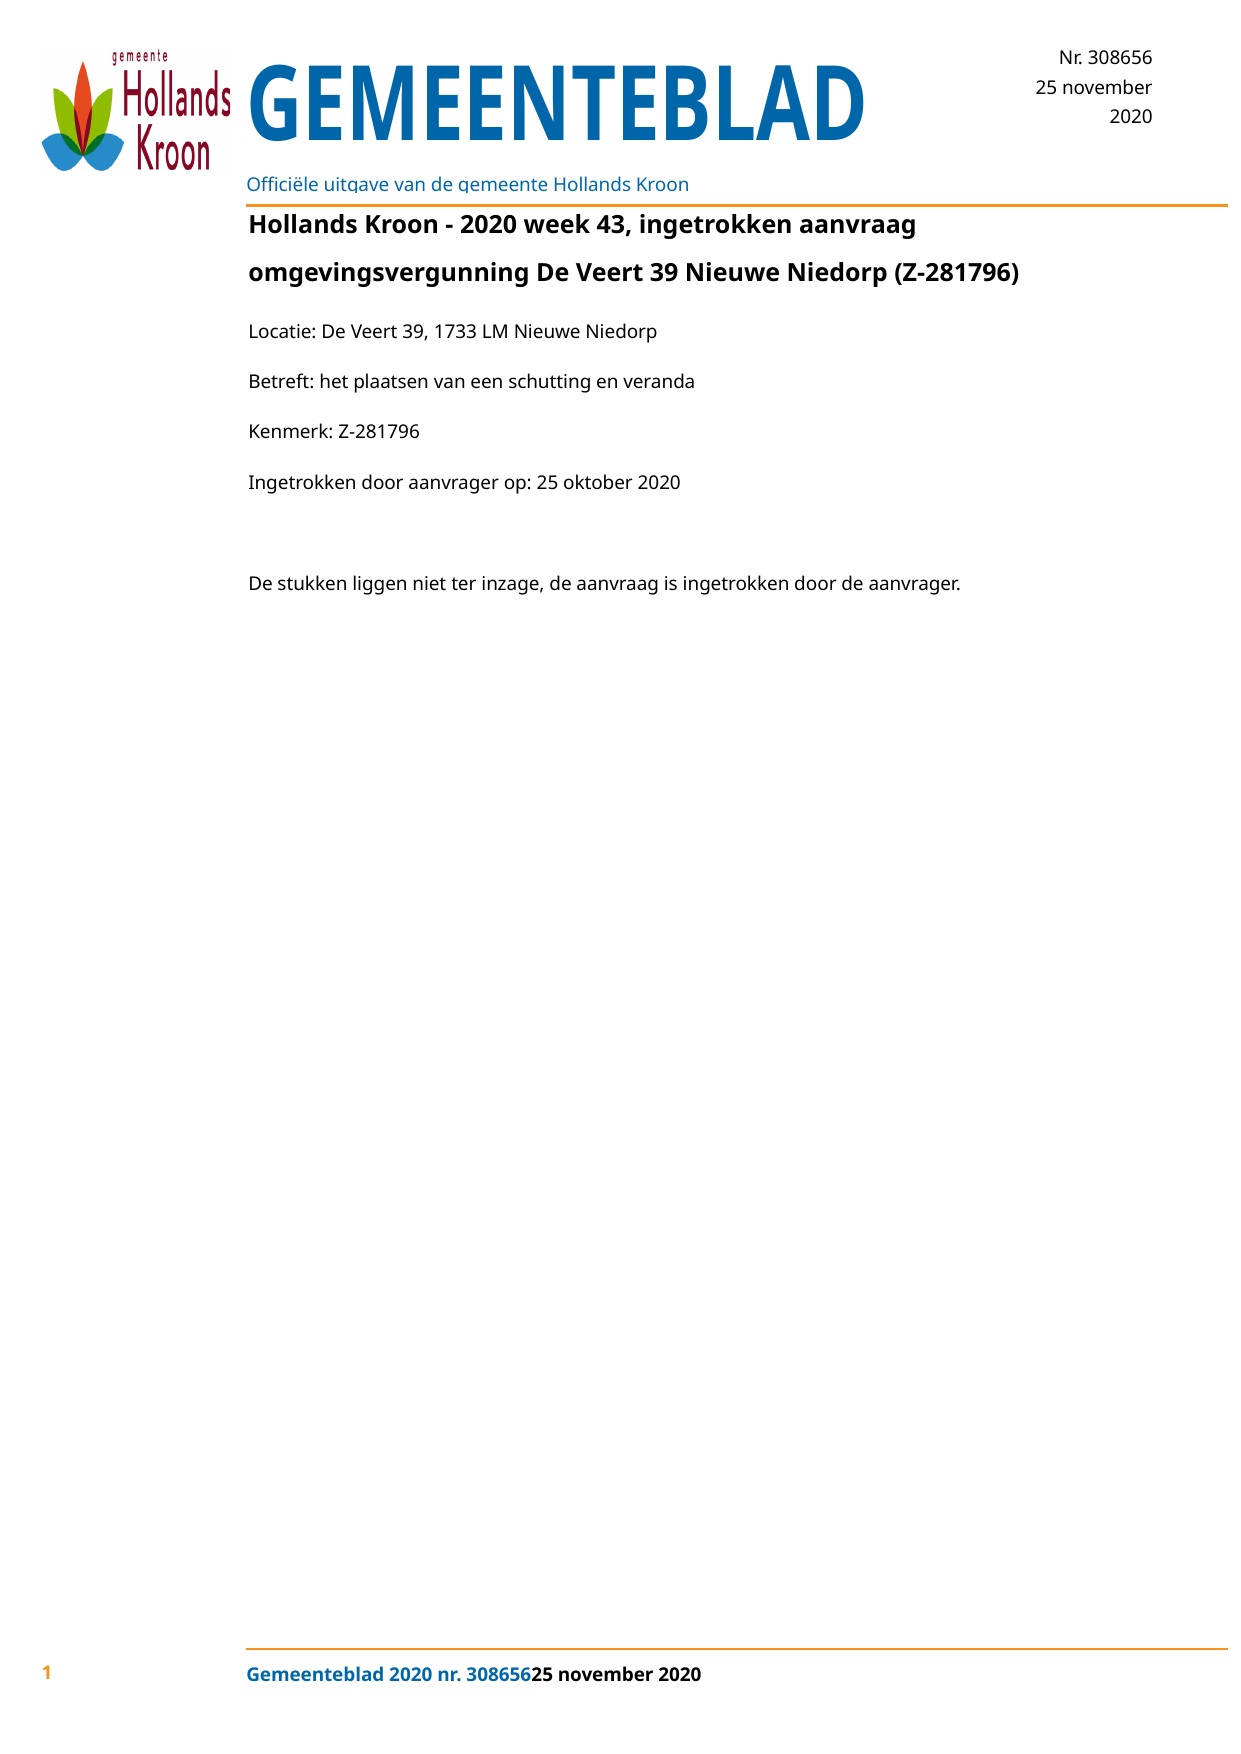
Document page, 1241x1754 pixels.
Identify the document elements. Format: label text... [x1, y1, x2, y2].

text Locatie: De Veert 39, 1733 LM Nieuwe Niedorp [248, 318, 1152, 344]
text Betreft: het plaatsen van een schutting en veranda [248, 368, 1152, 394]
picture [41, 47, 231, 172]
text Hollands Kroon - 2020 week 43, ingetrokken aanvraag omgevingsvergunning De Veert 39 Nieuwe Niedorp (Z-281796) [248, 207, 1152, 288]
text De stukken liggen niet ter inzage, de aanvraag is ingetrokken door de aanvrager. [248, 570, 1152, 596]
text Ingetrokken door aanvrager op: 25 oktober 2020 [248, 469, 1152, 495]
text Kenmerk: Z-281796 [248, 419, 1152, 444]
